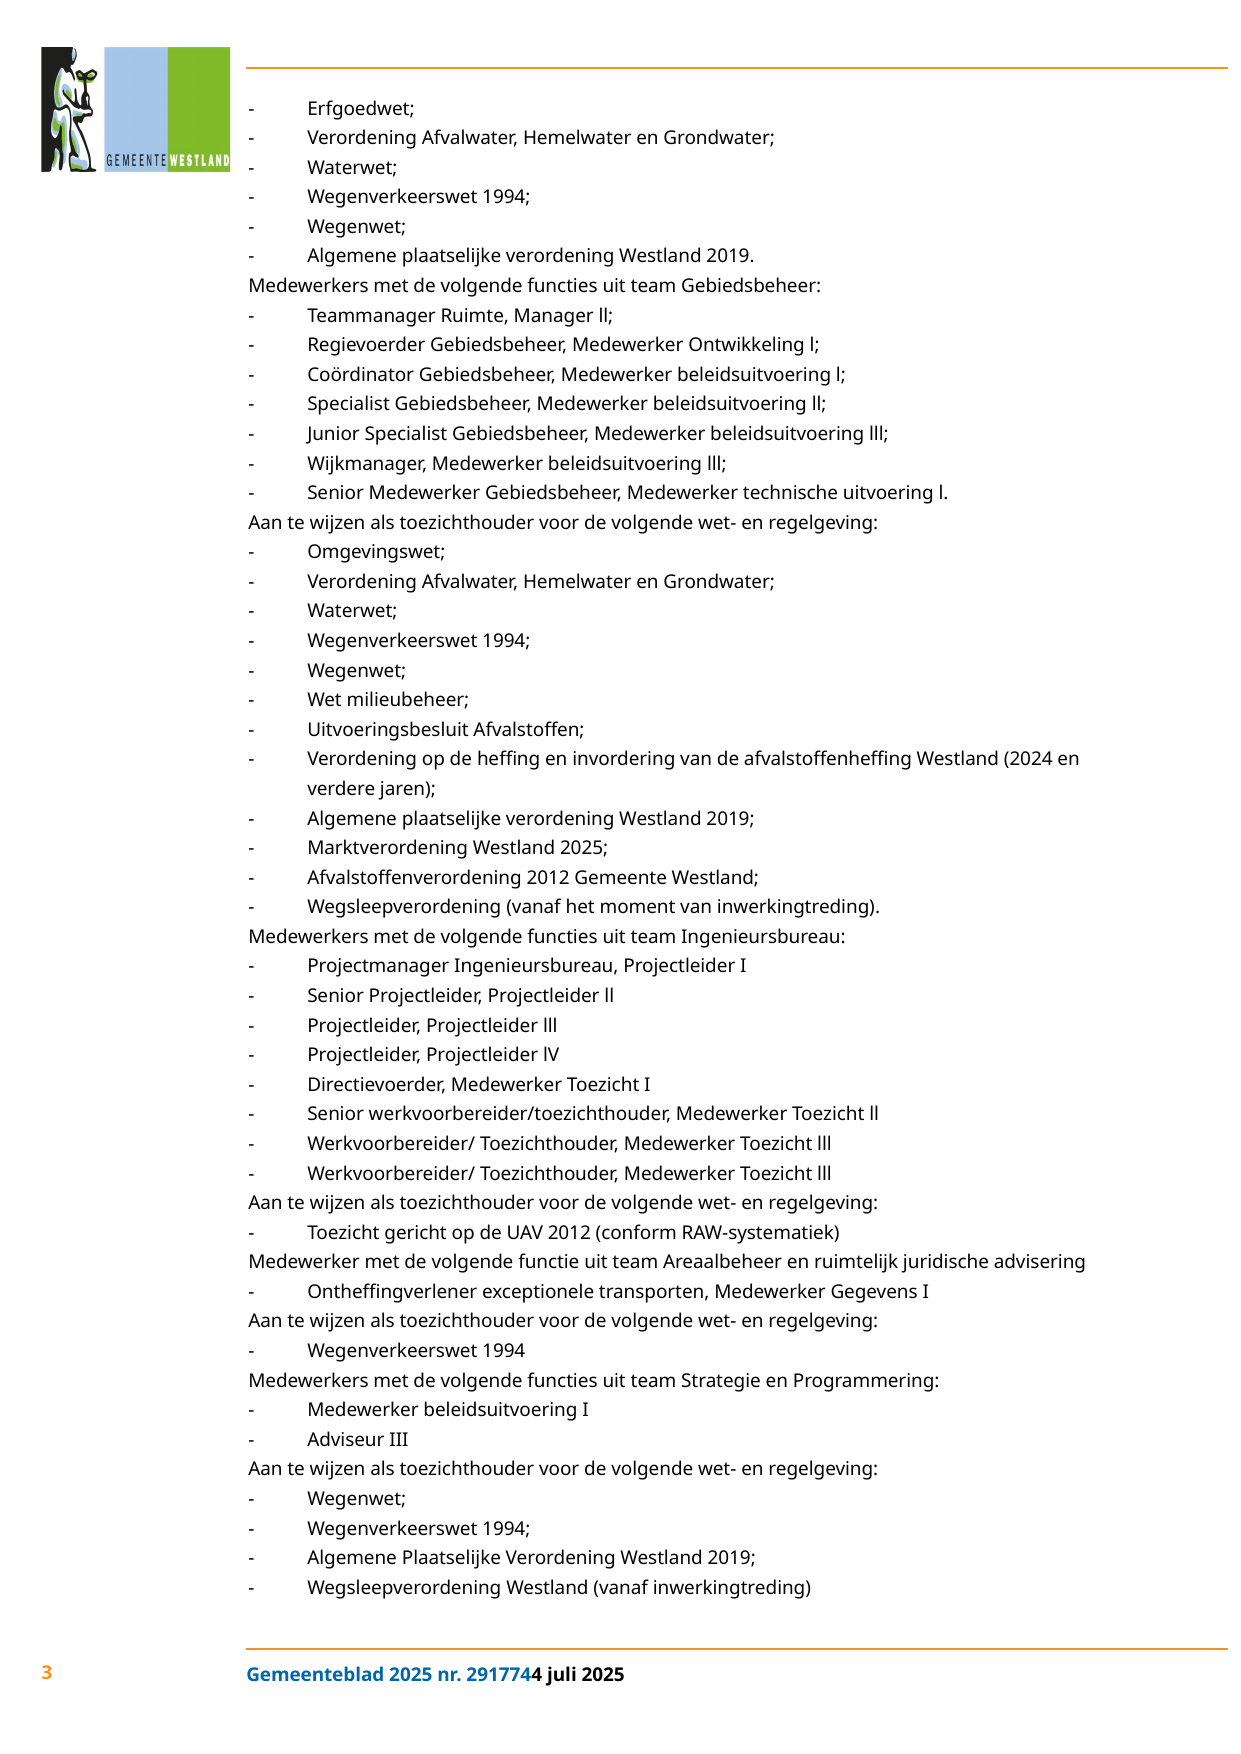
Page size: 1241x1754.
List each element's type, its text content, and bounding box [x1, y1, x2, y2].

list Projectleider, Projectleider lll [248, 1012, 1152, 1038]
list Senior werkvoorbereider/toezichthouder, Medewerker Toezicht ll [248, 1101, 1152, 1126]
list Regievoerder Gebiedsbeheer, Medewerker Ontwikkeling l; [248, 331, 1152, 357]
list Directievoerder, Medewerker Toezicht I [248, 1071, 1152, 1097]
list Wegenverkeerswet 1994 [248, 1337, 1152, 1363]
text Medewerker met de volgende functie uit team Areaalbeheer en ruimtelijk juridische advisering [248, 1248, 1152, 1274]
list Wegenwet; [248, 657, 1152, 683]
list Waterwet; [248, 598, 1152, 623]
list Medewerker beleidsuitvoering I [248, 1396, 1152, 1422]
list Werkvoorbereider/ Toezichthouder, Medewerker Toezicht lll [248, 1160, 1152, 1186]
text Aan te wijzen als toezichthouder voor de volgende wet- en regelgeving: [248, 509, 1152, 535]
text Medewerkers met de volgende functies uit team Ingenieursbureau: [248, 923, 1152, 949]
list Wegenverkeerswet 1994; [248, 627, 1152, 653]
list Uitvoeringsbesluit Afvalstoffen; [248, 716, 1152, 742]
list Werkvoorbereider/ Toezichthouder, Medewerker Toezicht lll [248, 1130, 1152, 1156]
list Wegenwet; [248, 213, 1152, 239]
list Wegenverkeerswet 1994; [248, 1515, 1152, 1541]
list Algemene Plaatselijke Verordening Westland 2019; [248, 1544, 1152, 1570]
list Waterwet; [248, 154, 1152, 180]
list Algemene plaatselijke verordening Westland 2019. [248, 243, 1152, 268]
list Coördinator Gebiedsbeheer, Medewerker beleidsuitvoering l; [248, 361, 1152, 387]
list Toezicht gericht op de UAV 2012 (conform RAW-systematiek) [248, 1219, 1152, 1245]
text Aan te wijzen als toezichthouder voor de volgende wet- en regelgeving: [248, 1308, 1152, 1333]
list Senior Medewerker Gebiedsbeheer, Medewerker technische uitvoering l. [248, 479, 1152, 505]
text Medewerkers met de volgende functies uit team Gebiedsbeheer: [248, 272, 1152, 298]
list Erfgoedwet; [248, 95, 1152, 121]
text Aan te wijzen als toezichthouder voor de volgende wet- en regelgeving: [248, 1456, 1152, 1481]
list Teammanager Ruimte, Manager ll; [248, 302, 1152, 328]
list Senior Projectleider, Projectleider ll [248, 982, 1152, 1008]
list Wegenwet; [248, 1485, 1152, 1511]
list Adviseur III [248, 1426, 1152, 1452]
list Specialist Gebiedsbeheer, Medewerker beleidsuitvoering ll; [248, 391, 1152, 416]
text Aan te wijzen als toezichthouder voor de volgende wet- en regelgeving: [248, 1189, 1152, 1215]
text Medewerkers met de volgende functies uit team Strategie en Programmering: [248, 1367, 1152, 1393]
list Verordening Afvalwater, Hemelwater en Grondwater; [248, 568, 1152, 594]
list Marktverordening Westland 2025; [248, 834, 1152, 860]
list Junior Specialist Gebiedsbeheer, Medewerker beleidsuitvoering lll; [248, 420, 1152, 446]
picture [41, 47, 231, 172]
list Verordening op de heffing en invordering van de afvalstoffenheffing Westland (2024 en verdere jaren); [248, 746, 1152, 801]
list Projectleider, Projectleider lV [248, 1041, 1152, 1067]
list Wijkmanager, Medewerker beleidsuitvoering lll; [248, 450, 1152, 476]
list Wet milieubeheer; [248, 686, 1152, 712]
list Afvalstoffenverordening 2012 Gemeente Westland; [248, 864, 1152, 890]
list Verordening Afvalwater, Hemelwater en Grondwater; [248, 124, 1152, 150]
list Projectmanager Ingenieursbureau, Projectleider I [248, 953, 1152, 978]
list Omgevingswet; [248, 538, 1152, 564]
list Algemene plaatselijke verordening Westland 2019; [248, 805, 1152, 831]
list Ontheffingverlener exceptionele transporten, Medewerker Gegevens I [248, 1278, 1152, 1304]
list Wegenverkeerswet 1994; [248, 183, 1152, 209]
list Wegsleepverordening Westland (vanaf inwerkingtreding) [248, 1574, 1152, 1600]
list Wegsleepverordening (vanaf het moment van inwerkingtreding). [248, 893, 1152, 919]
